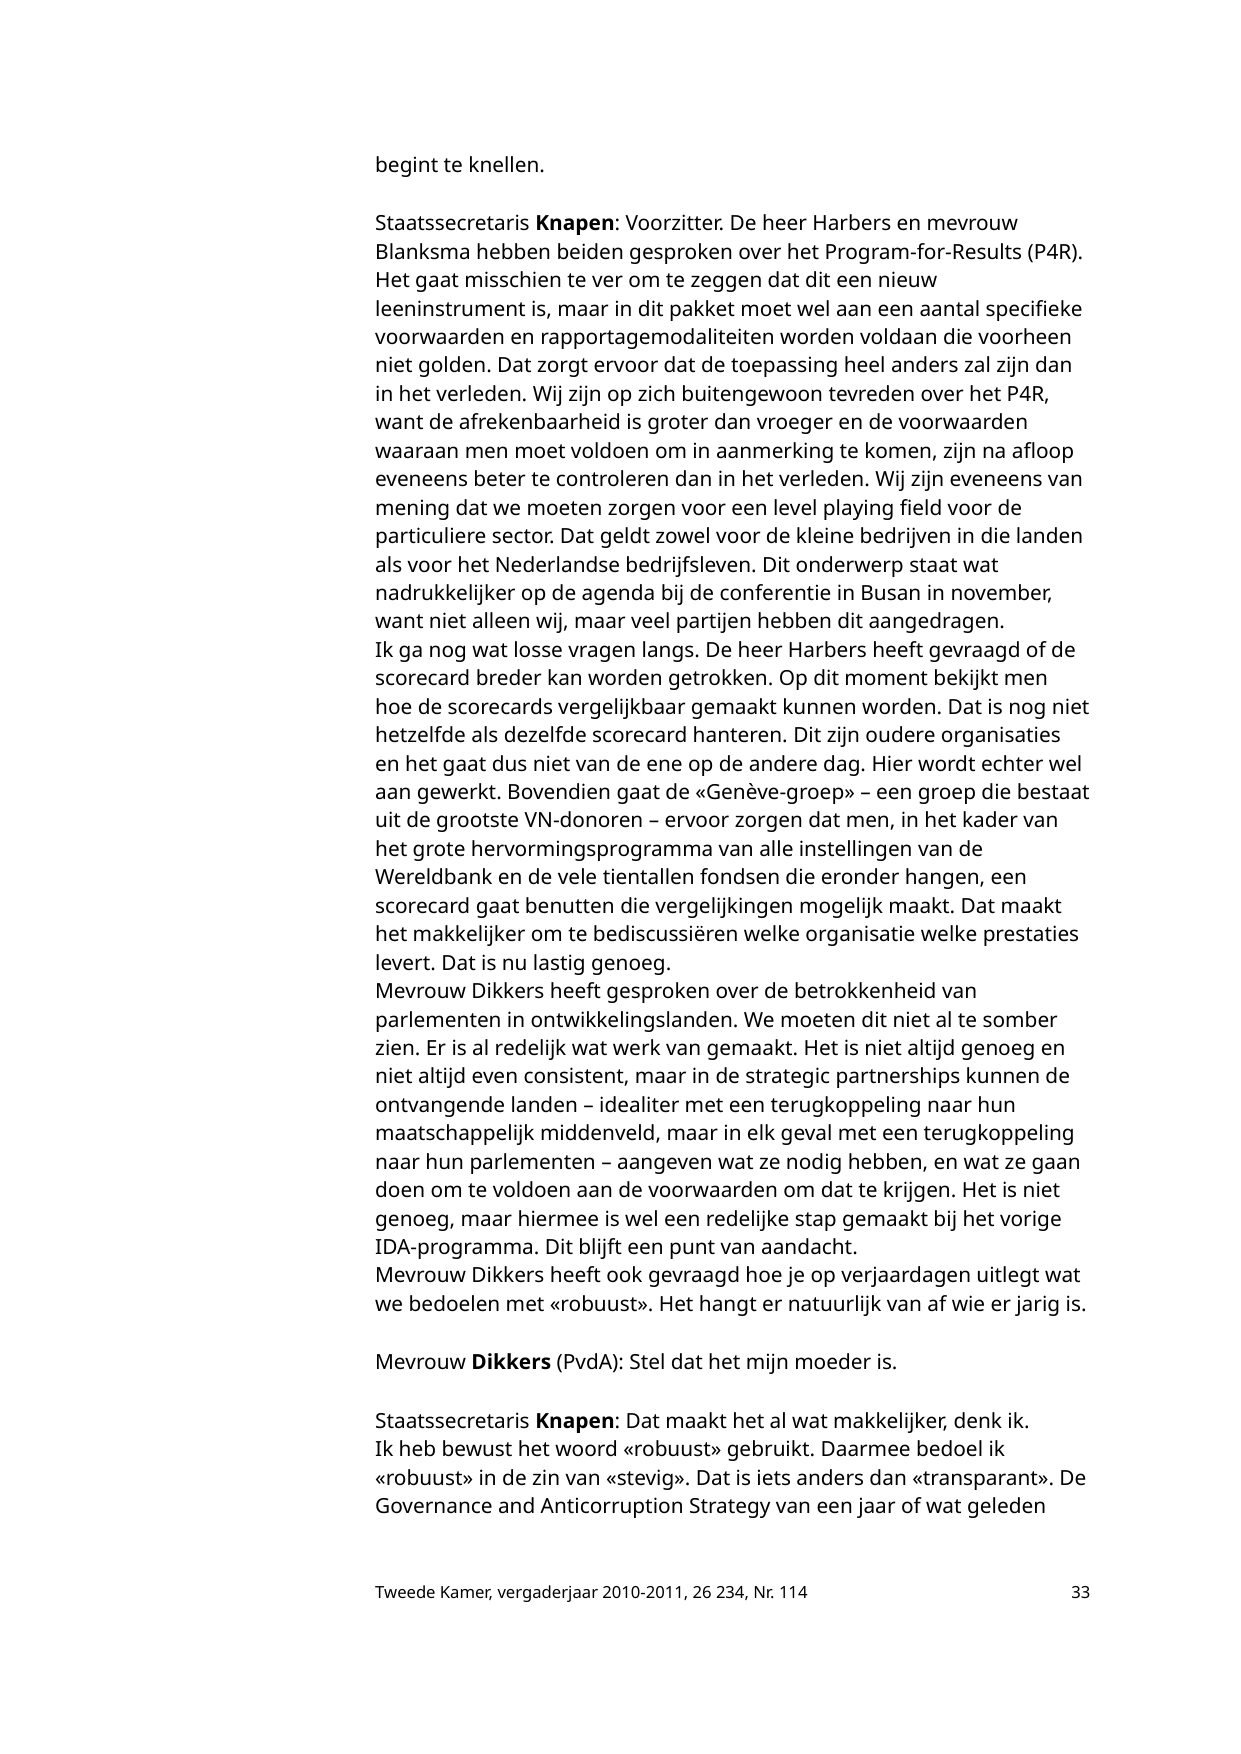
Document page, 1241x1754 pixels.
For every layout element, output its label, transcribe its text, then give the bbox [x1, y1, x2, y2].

text begint te knellen. [375, 150, 1090, 178]
text Ik ga nog wat losse vragen langs. De heer Harbers heeft gevraagd of de scorecard breder kan worden getrokken. Op dit moment bekijkt men hoe de scorecards vergelijkbaar gemaakt kunnen worden. Dat is nog niet hetzelfde als dezelfde scorecard hanteren. Dit zijn oudere organisaties en het gaat dus niet van de ene op de andere dag. Hier wordt echter wel aan gewerkt. Bovendien gaat de «Genève-groep» – een groep die bestaat uit de grootste VN-donoren – ervoor zorgen dat men, in het kader van het grote hervormingsprogramma van alle instellingen van de Wereldbank en de vele tientallen fondsen die eronder hangen, een scorecard gaat benutten die vergelijkingen mogelijk maakt. Dat maakt het makkelijker om te bediscussiëren welke organisatie welke prestaties levert. Dat is nu lastig genoeg. [375, 635, 1090, 976]
text Mevrouw Dikkers heeft ook gevraagd hoe je op verjaardagen uitlegt wat we bedoelen met «robuust». Het hangt er natuurlijk van af wie er jarig is. [375, 1261, 1090, 1317]
text Mevrouw Dikkers (PvdA): Stel dat het mijn moeder is. [375, 1347, 1090, 1376]
text Staatssecretaris Knapen: Voorzitter. De heer Harbers en mevrouw Blanksma hebben beiden gesproken over het Program-for-Results (P4R). Het gaat misschien te ver om te zeggen dat dit een nieuw leeninstrument is, maar in dit pakket moet wel aan een aantal specifieke voorwaarden en rapportagemodaliteiten worden voldaan die voorheen niet golden. Dat zorgt ervoor dat de toepassing heel anders zal zijn dan in het verleden. Wij zijn op zich buitengewoon tevreden over het P4R, want de afrekenbaarheid is groter dan vroeger en de voorwaarden waaraan men moet voldoen om in aanmerking te komen, zijn na afloop eveneens beter te controleren dan in het verleden. Wij zijn eveneens van mening dat we moeten zorgen voor een level playing field voor de particuliere sector. Dat geldt zowel voor de kleine bedrijven in die landen als voor het Nederlandse bedrijfsleven. Dit onderwerp staat wat nadrukkelijker op de agenda bij de conferentie in Busan in november, want niet alleen wij, maar veel partijen hebben dit aangedragen. [375, 208, 1090, 635]
text Mevrouw Dikkers heeft gesproken over de betrokkenheid van parlementen in ontwikkelingslanden. We moeten dit niet al te somber zien. Er is al redelijk wat werk van gemaakt. Het is niet altijd genoeg en niet altijd even consistent, maar in de strategic partnerships kunnen de ontvangende landen – idealiter met een terugkoppeling naar hun maatschappelijk middenveld, maar in elk geval met een terugkoppeling naar hun parlementen – aangeven wat ze nodig hebben, en wat ze gaan doen om te voldoen aan de voorwaarden om dat te krijgen. Het is niet genoeg, maar hiermee is wel een redelijke stap gemaakt bij het vorige IDA-programma. Dit blijft een punt van aandacht. [375, 976, 1090, 1261]
text Ik heb bewust het woord «robuust» gebruikt. Daarmee bedoel ik «robuust» in de zin van «stevig». Dat is iets anders dan «transparant». De Governance and Anticorruption Strategy van een jaar of wat geleden [375, 1434, 1090, 1520]
text Staatssecretaris Knapen: Dat maakt het al wat makkelijker, denk ik. [375, 1406, 1090, 1434]
